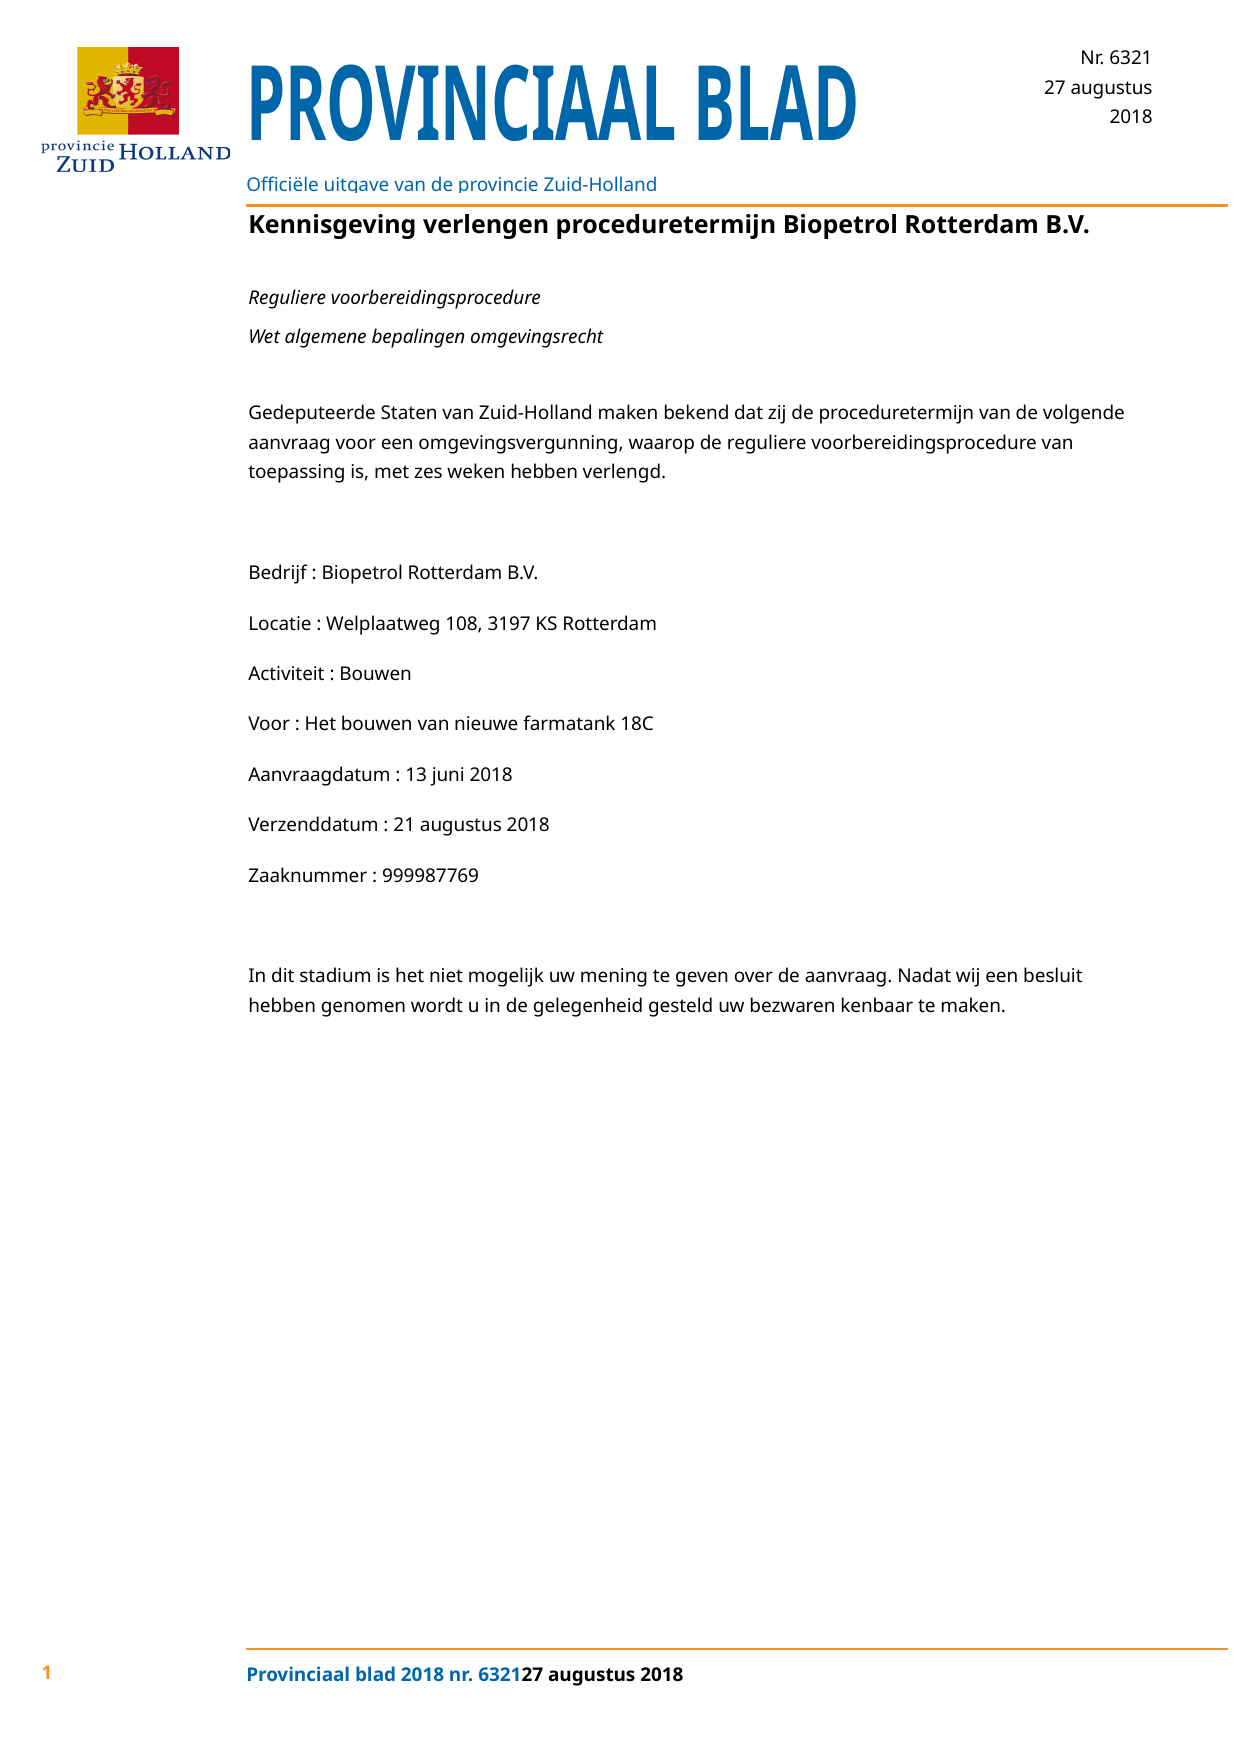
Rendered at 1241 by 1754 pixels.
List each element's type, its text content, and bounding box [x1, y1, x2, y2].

text Kennisgeving verlengen proceduretermijn Biopetrol Rotterdam B.V. [248, 207, 1152, 241]
text Verzenddatum : 21 augustus 2018 [248, 811, 1152, 837]
text Zaaknummer : 999987769 [248, 862, 1152, 887]
text Bedrijf : Biopetrol Rotterdam B.V. [248, 559, 1152, 585]
text Wet algemene bepalingen omgevingsrecht [248, 323, 1152, 349]
text Locatie : Welplaatweg 108, 3197 KS Rotterdam [248, 610, 1152, 635]
text In dit stadium is het niet mogelijk uw mening te geven over de aanvraag. Nadat wij een besluit hebben genomen wordt u in de gelegenheid gesteld uw bezwaren kenbaar te maken. [248, 963, 1152, 1018]
text Gedeputeerde Staten van Zuid-Holland maken bekend dat zij de proceduretermijn van de volgende aanvraag voor een omgevingsvergunning, waarop de reguliere voorbereidingsprocedure van toepassing is, met zes weken hebben verlengd. [248, 399, 1152, 484]
text Aanvraagdatum : 13 juni 2018 [248, 761, 1152, 787]
picture [41, 47, 231, 172]
text Activiteit : Bouwen [248, 660, 1152, 686]
text Voor : Het bouwen van nieuwe farmatank 18C [248, 711, 1152, 736]
text Reguliere voorbereidingsprocedure [248, 284, 1152, 309]
